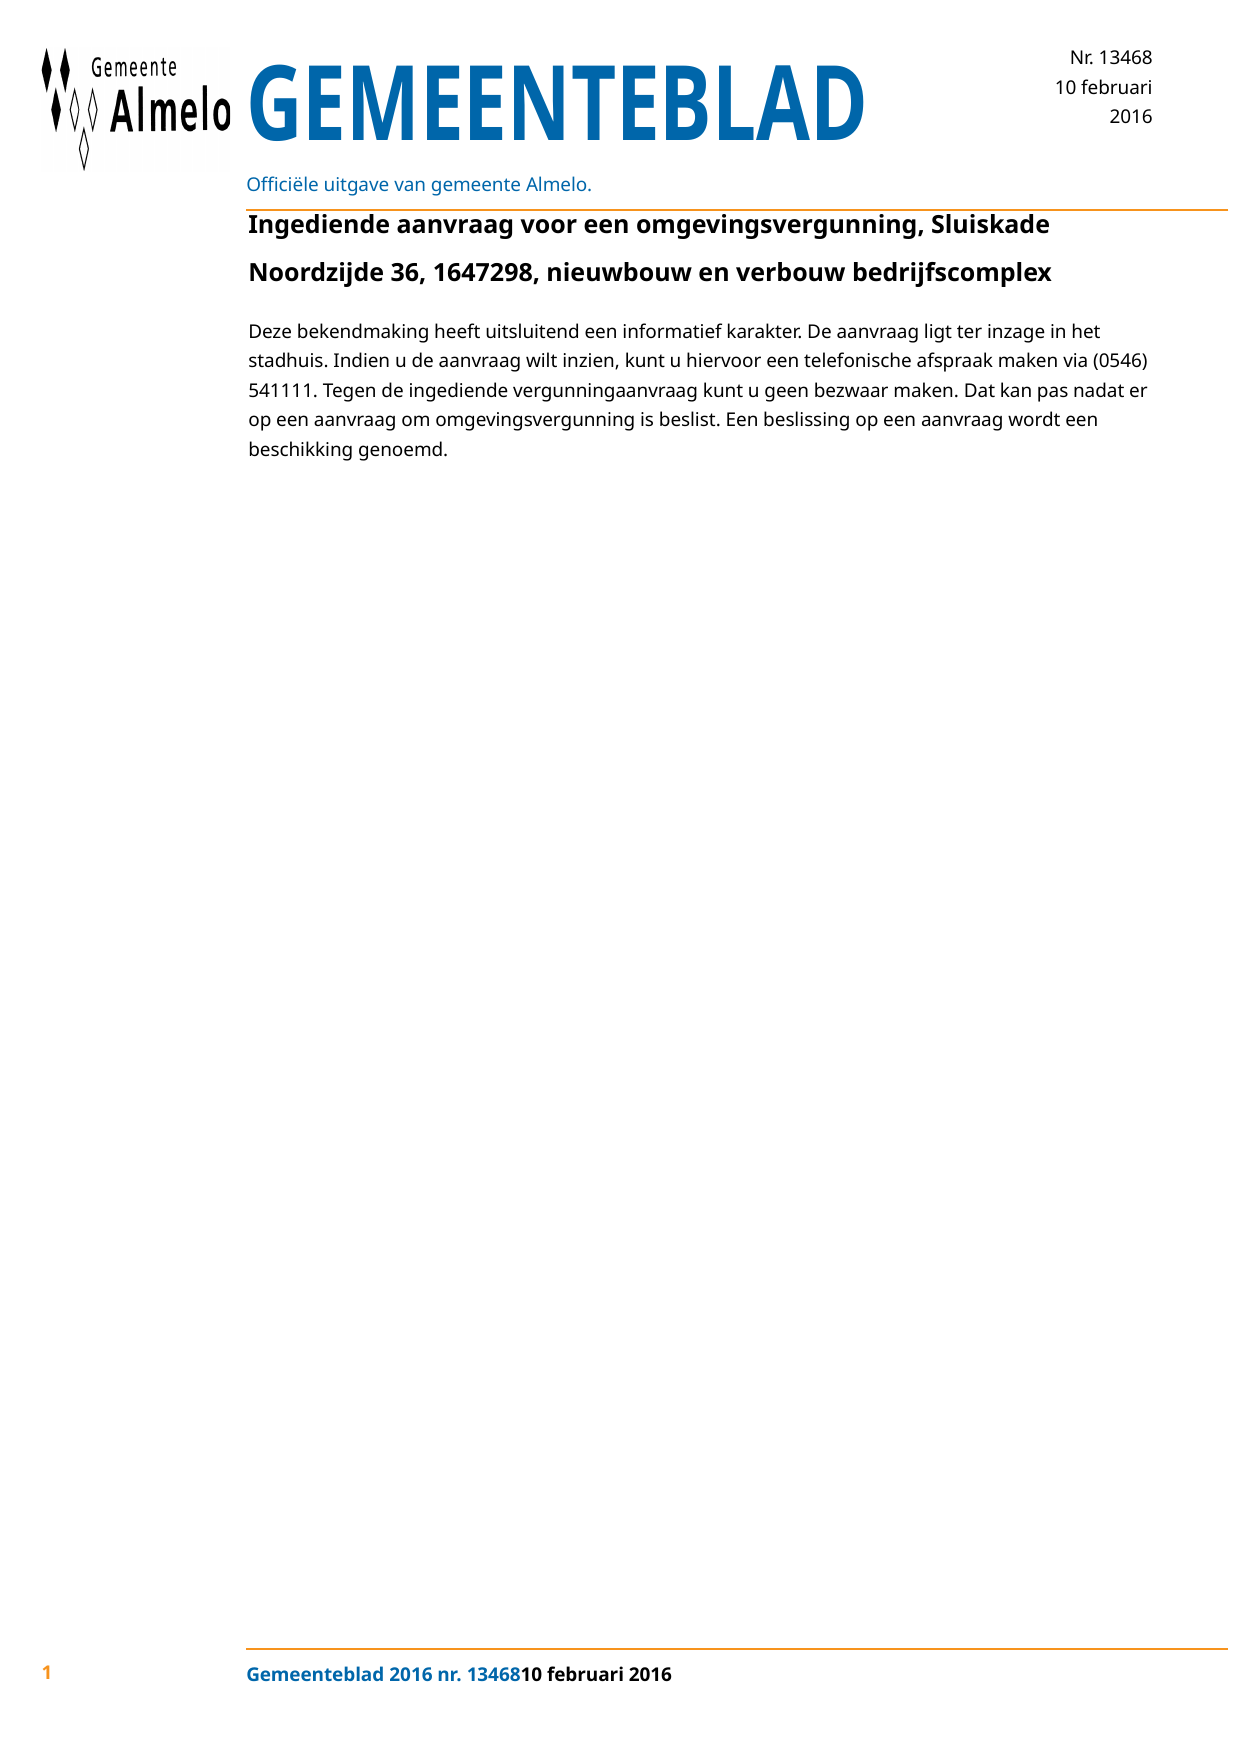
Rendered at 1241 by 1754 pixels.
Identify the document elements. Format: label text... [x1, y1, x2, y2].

text Ingediende aanvraag voor een omgevingsvergunning, Sluiskade Noordzijde 36, 1647298, nieuwbouw en verbouw bedrijfscomplex [248, 211, 1152, 288]
text Deze bekendmaking heeft uitsluitend een informatief karakter. De aanvraag ligt ter inzage in het stadhuis. Indien u de aanvraag wilt inzien, kunt u hiervoor een telefonische afspraak maken via (0546) 541111. Tegen de ingediende vergunningaanvraag kunt u geen bezwaar maken. Dat kan pas nadat er op een aanvraag om omgevingsvergunning is beslist. Een beslissing op een aanvraag wordt een beschikking genoemd. [248, 318, 1152, 462]
picture [41, 47, 231, 172]
